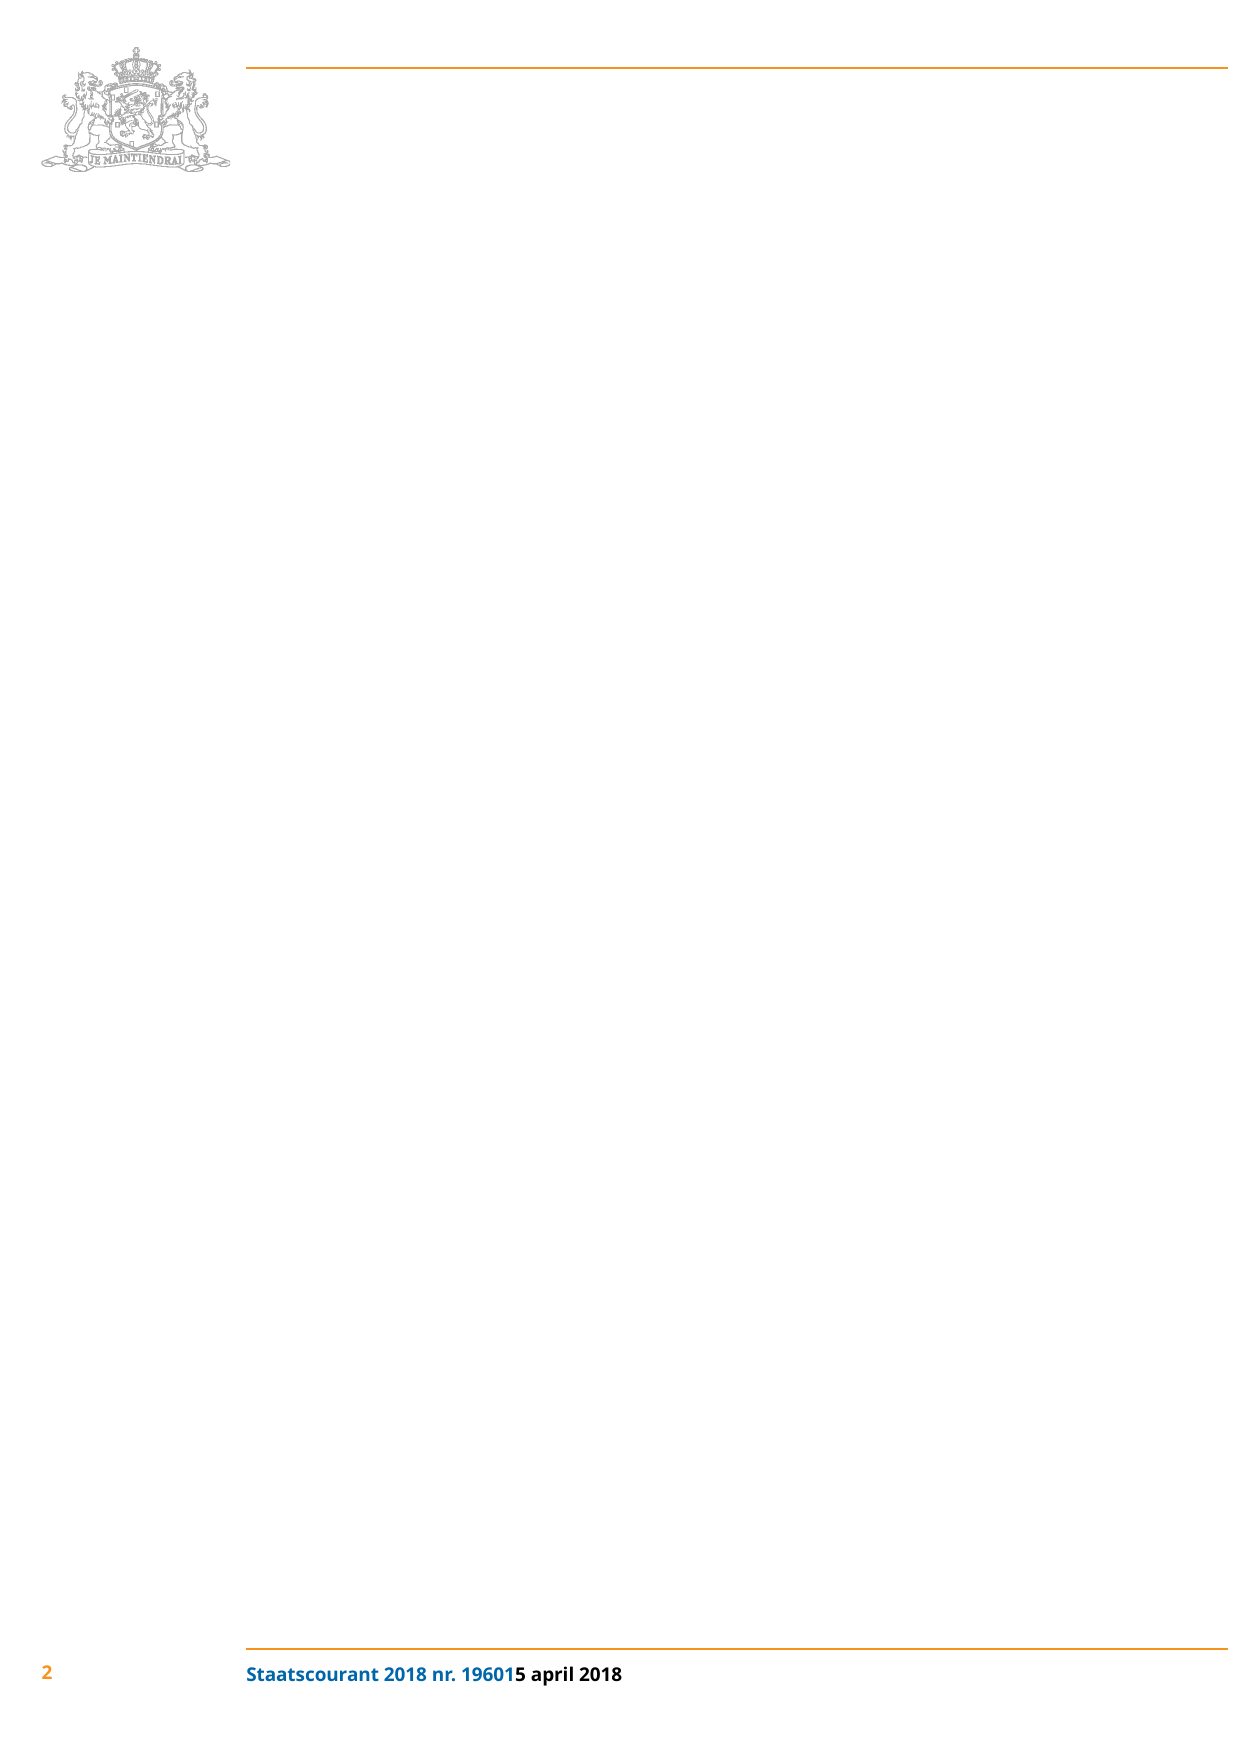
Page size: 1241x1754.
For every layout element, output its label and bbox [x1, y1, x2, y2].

picture [41, 47, 231, 172]
